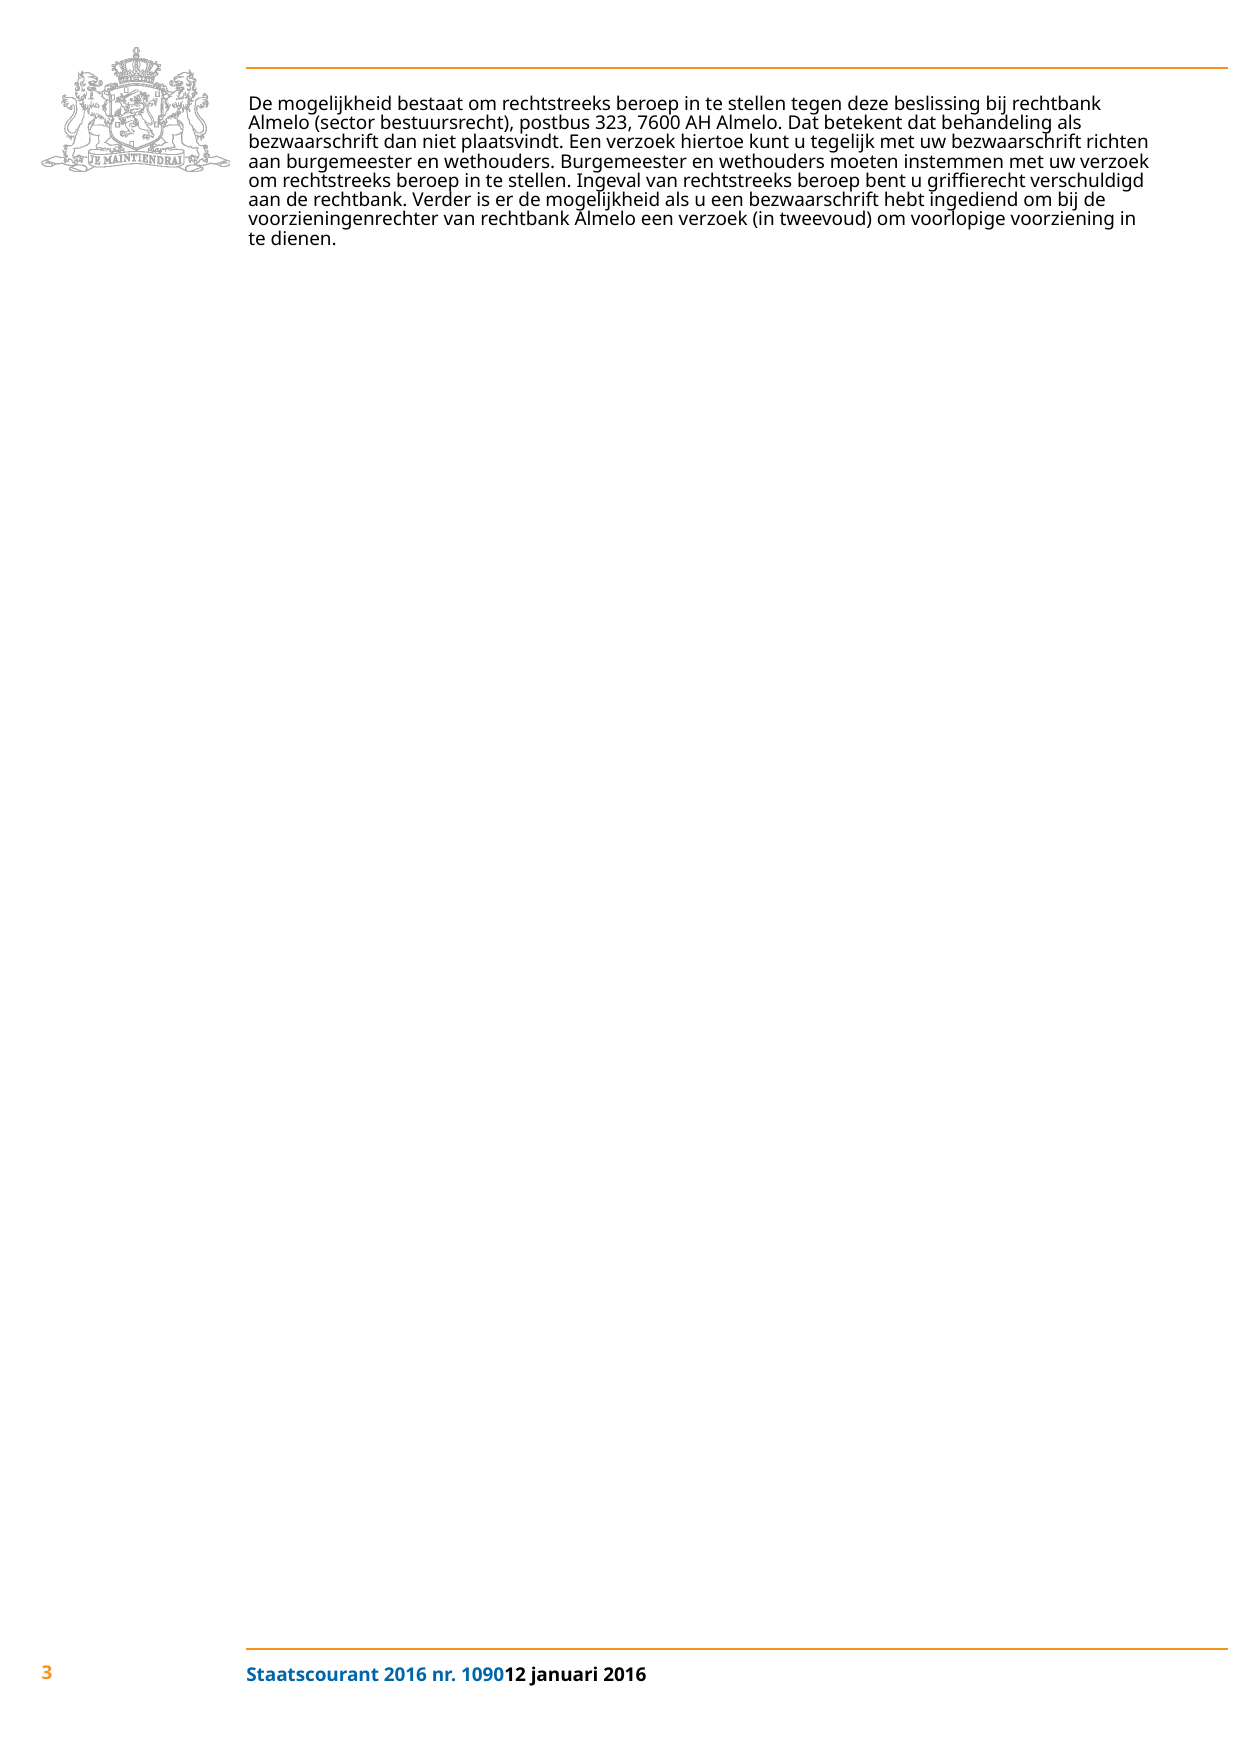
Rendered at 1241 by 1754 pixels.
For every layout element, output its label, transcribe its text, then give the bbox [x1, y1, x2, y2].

text De mogelijkheid bestaat om rechtstreeks beroep in te stellen tegen deze beslissing bij rechtbank Almelo (sector bestuursrecht), postbus 323, 7600 AH Almelo. Dat betekent dat behandeling als bezwaarschrift dan niet plaatsvindt. Een verzoek hiertoe kunt u tegelijk met uw bezwaarschrift richten aan burgemeester en wethouders. Burgemeester en wethouders moeten instemmen met uw verzoek om rechtstreeks beroep in te stellen. Ingeval van rechtstreeks beroep bent u griffierecht verschuldigd aan de rechtbank. Verder is er de mogelijkheid als u een bezwaarschrift hebt ingediend om bij de voorzieningenrechter van rechtbank Almelo een verzoek (in tweevoud) om voorlopige voorziening in te dienen. [248, 95, 1152, 249]
picture [41, 47, 231, 172]
